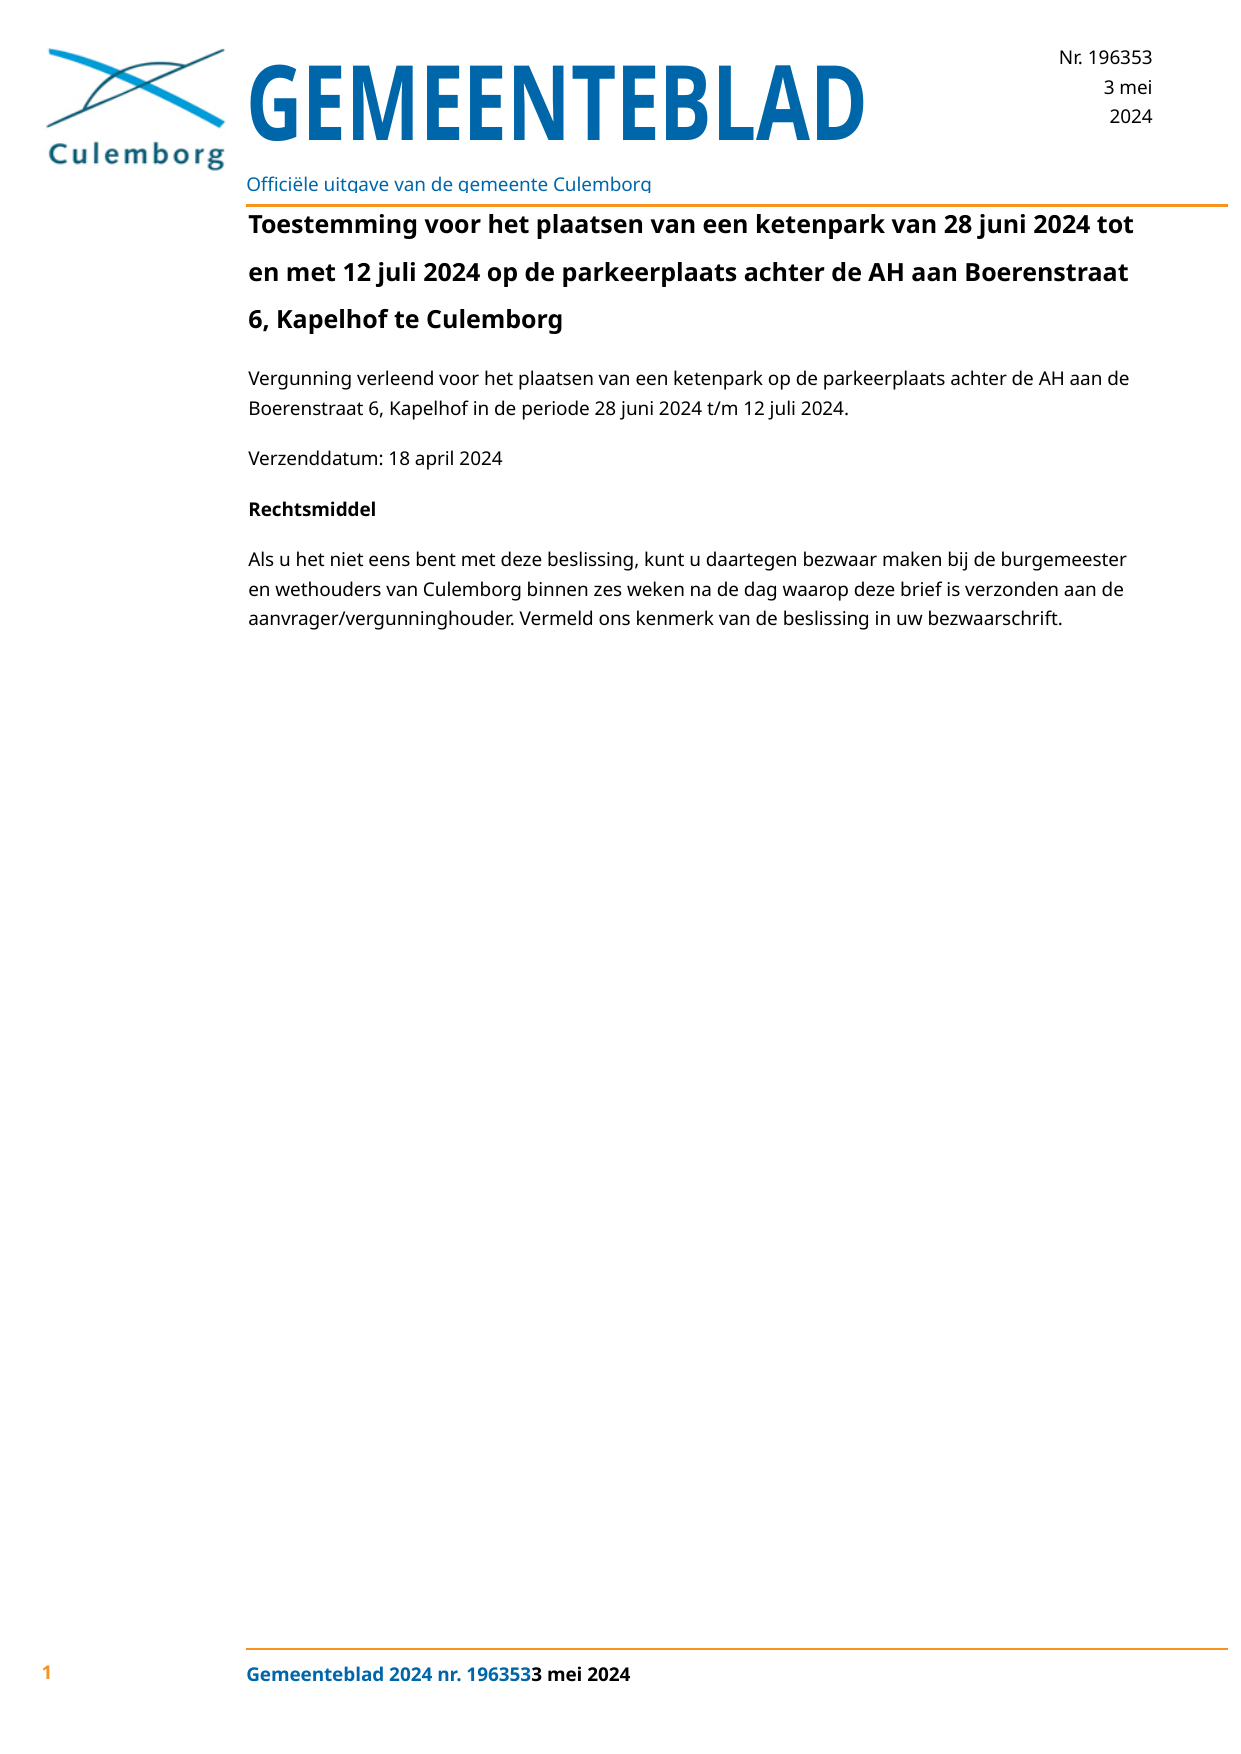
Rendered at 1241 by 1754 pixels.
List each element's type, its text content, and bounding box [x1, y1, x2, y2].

text Rechtsmiddel [248, 496, 1152, 522]
text Toestemming voor het plaatsen van een ketenpark van 28 juni 2024 tot en met 12 juli 2024 op de parkeerplaats achter de AH aan Boerenstraat 6, Kapelhof te Culemborg [248, 207, 1152, 336]
text Als u het niet eens bent met deze beslissing, kunt u daartegen bezwaar maken bij de burgemeester en wethouders van Culemborg binnen zes weken na de dag waarop deze brief is verzonden aan de aanvrager/vergunninghouder. Vermeld ons kenmerk van de beslissing in uw bezwaarschrift. [248, 546, 1152, 631]
picture [41, 47, 231, 172]
text Verzenddatum: 18 april 2024 [248, 446, 1152, 471]
text Vergunning verleend voor het plaatsen van een ketenpark op de parkeerplaats achter de AH aan de Boerenstraat 6, Kapelhof in de periode 28 juni 2024 t/m 12 juli 2024. [248, 366, 1152, 421]
